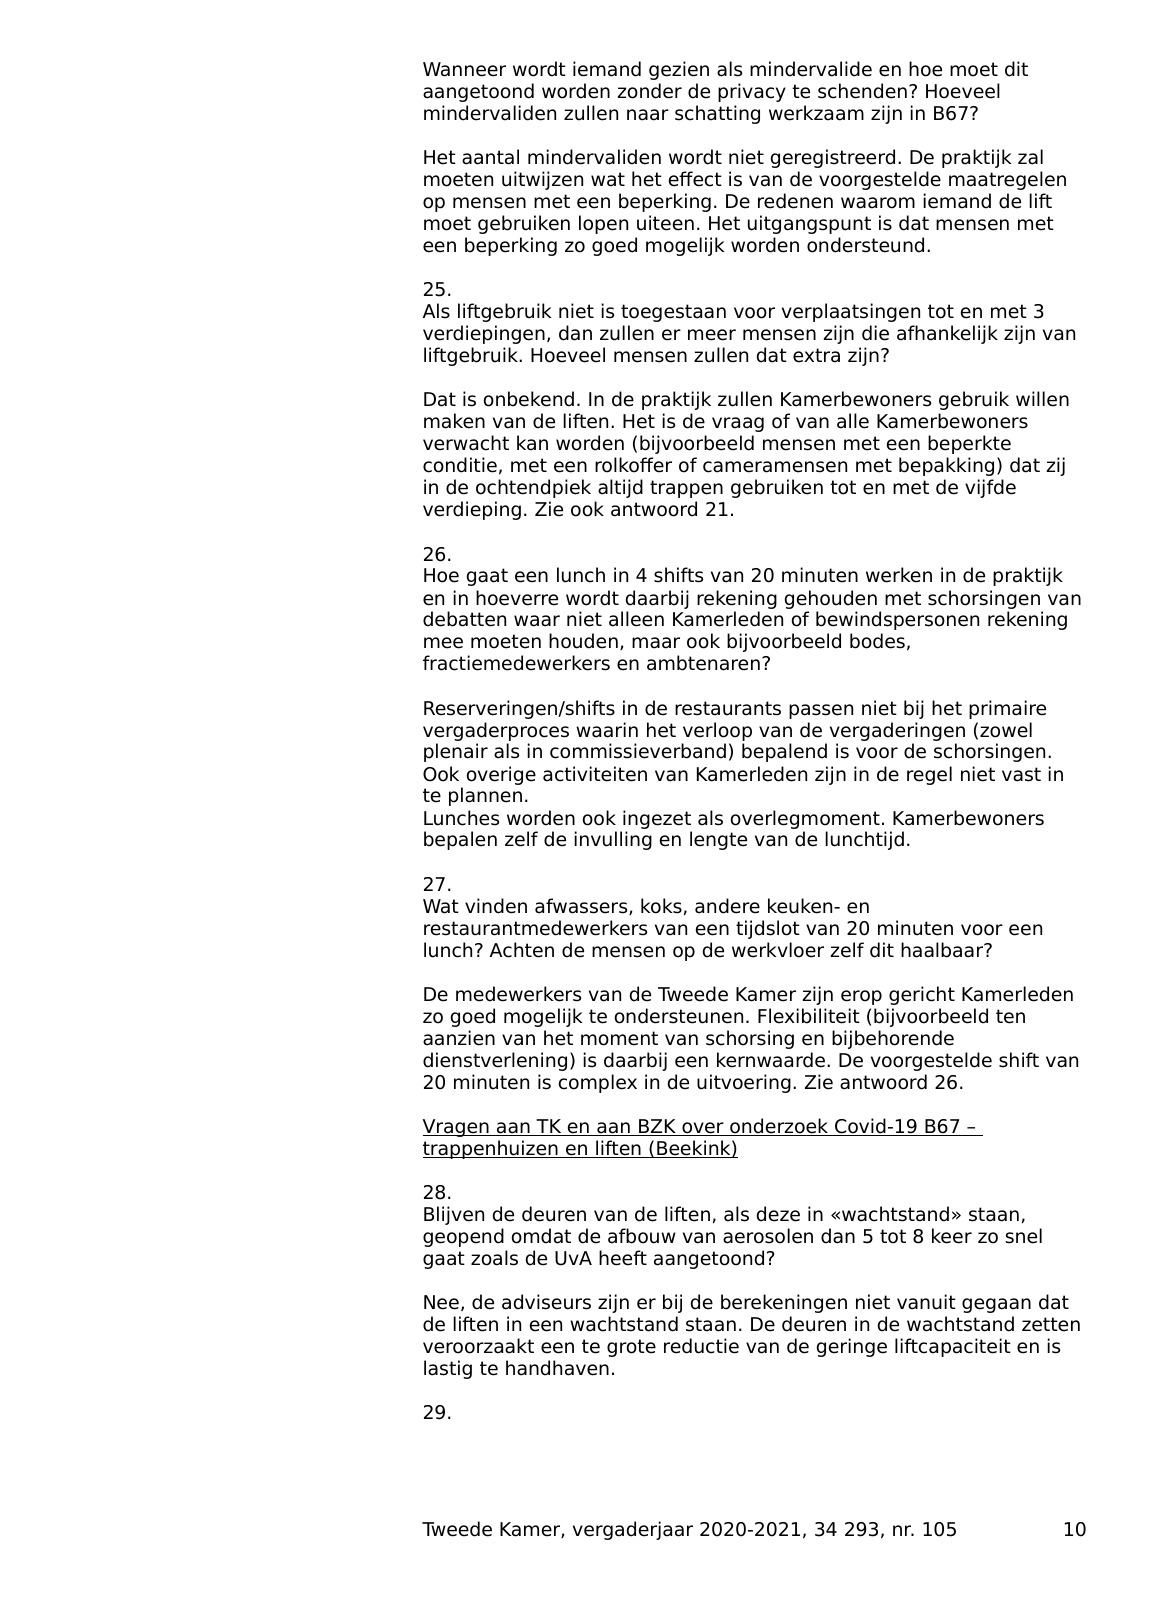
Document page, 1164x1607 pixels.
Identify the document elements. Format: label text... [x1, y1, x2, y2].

text Als liftgebruik niet is toegestaan voor verplaatsingen tot en met 3 verdiepingen, dan zullen er meer mensen zijn die afhankelijk zijn van liftgebruik. Hoeveel mensen zullen dat extra zijn? [422, 301, 1087, 367]
subtitle Vragen aan TK en aan BZK over onderzoek Covid-19 B67 – trappenhuizen en liften (Beekink) [422, 1116, 1087, 1160]
text 26. [422, 543, 1087, 565]
text Wanneer wordt iemand gezien als mindervalide en hoe moet dit aangetoond worden zonder de privacy te schenden? Hoeveel mindervaliden zullen naar schatting werkzaam zijn in B67? [422, 59, 1087, 125]
text Reserveringen/shifts in de restaurants passen niet bij het primaire vergaderproces waarin het verloop van de vergaderingen (zowel plenair als in commissieverband) bepalend is voor de schorsingen. Ook overige activiteiten van Kamerleden zijn in de regel niet vast in te plannen. [422, 697, 1087, 807]
text 28. [422, 1182, 1087, 1204]
text Het aantal mindervaliden wordt niet geregistreerd. De praktijk zal moeten uitwijzen wat het effect is van de voorgestelde maatregelen op mensen met een beperking. De redenen waarom iemand de lift moet gebruiken lopen uiteen. Het uitgangspunt is dat mensen met een beperking zo goed mogelijk worden ondersteund. [422, 147, 1087, 257]
text Blijven de deuren van de liften, als deze in «wachtstand» staan, geopend omdat de afbouw van aerosolen dan 5 tot 8 keer zo snel gaat zoals de UvA heeft aangetoond? [422, 1204, 1087, 1270]
text Dat is onbekend. In de praktijk zullen Kamerbewoners gebruik willen maken van de liften. Het is de vraag of van alle Kamerbewoners verwacht kan worden (bijvoorbeeld mensen met een beperkte conditie, met een rolkoffer of cameramensen met bepakking) dat zij in de ochtendpiek altijd trappen gebruiken tot en met de vijfde verdieping. Zie ook antwoord 21. [422, 389, 1087, 521]
text Nee, de adviseurs zijn er bij de berekeningen niet vanuit gegaan dat de liften in een wachtstand staan. De deuren in de wachtstand zetten veroorzaakt een te grote reductie van de geringe liftcapaciteit en is lastig te handhaven. [422, 1292, 1087, 1380]
text Hoe gaat een lunch in 4 shifts van 20 minuten werken in de praktijk en in hoeverre wordt daarbij rekening gehouden met schorsingen van debatten waar niet alleen Kamerleden of bewindspersonen rekening mee moeten houden, maar ook bijvoorbeeld bodes, fractiemedewerkers en ambtenaren? [422, 565, 1087, 675]
text 27. [422, 873, 1087, 896]
text 29. [422, 1402, 1087, 1424]
text 25. [422, 279, 1087, 301]
text Wat vinden afwassers, koks, andere keuken- en restaurantmedewerkers van een tijdslot van 20 minuten voor een lunch? Achten de mensen op de werkvloer zelf dit haalbaar? [422, 896, 1087, 961]
text Lunches worden ook ingezet als overlegmoment. Kamerbewoners bepalen zelf de invulling en lengte van de lunchtijd. [422, 807, 1087, 851]
text De medewerkers van de Tweede Kamer zijn erop gericht Kamerleden zo goed mogelijk te ondersteunen. Flexibiliteit (bijvoorbeeld ten aanzien van het moment van schorsing en bijbehorende dienstverlening) is daarbij een kernwaarde. De voorgestelde shift van 20 minuten is complex in de uitvoering. Zie antwoord 26. [422, 984, 1087, 1093]
